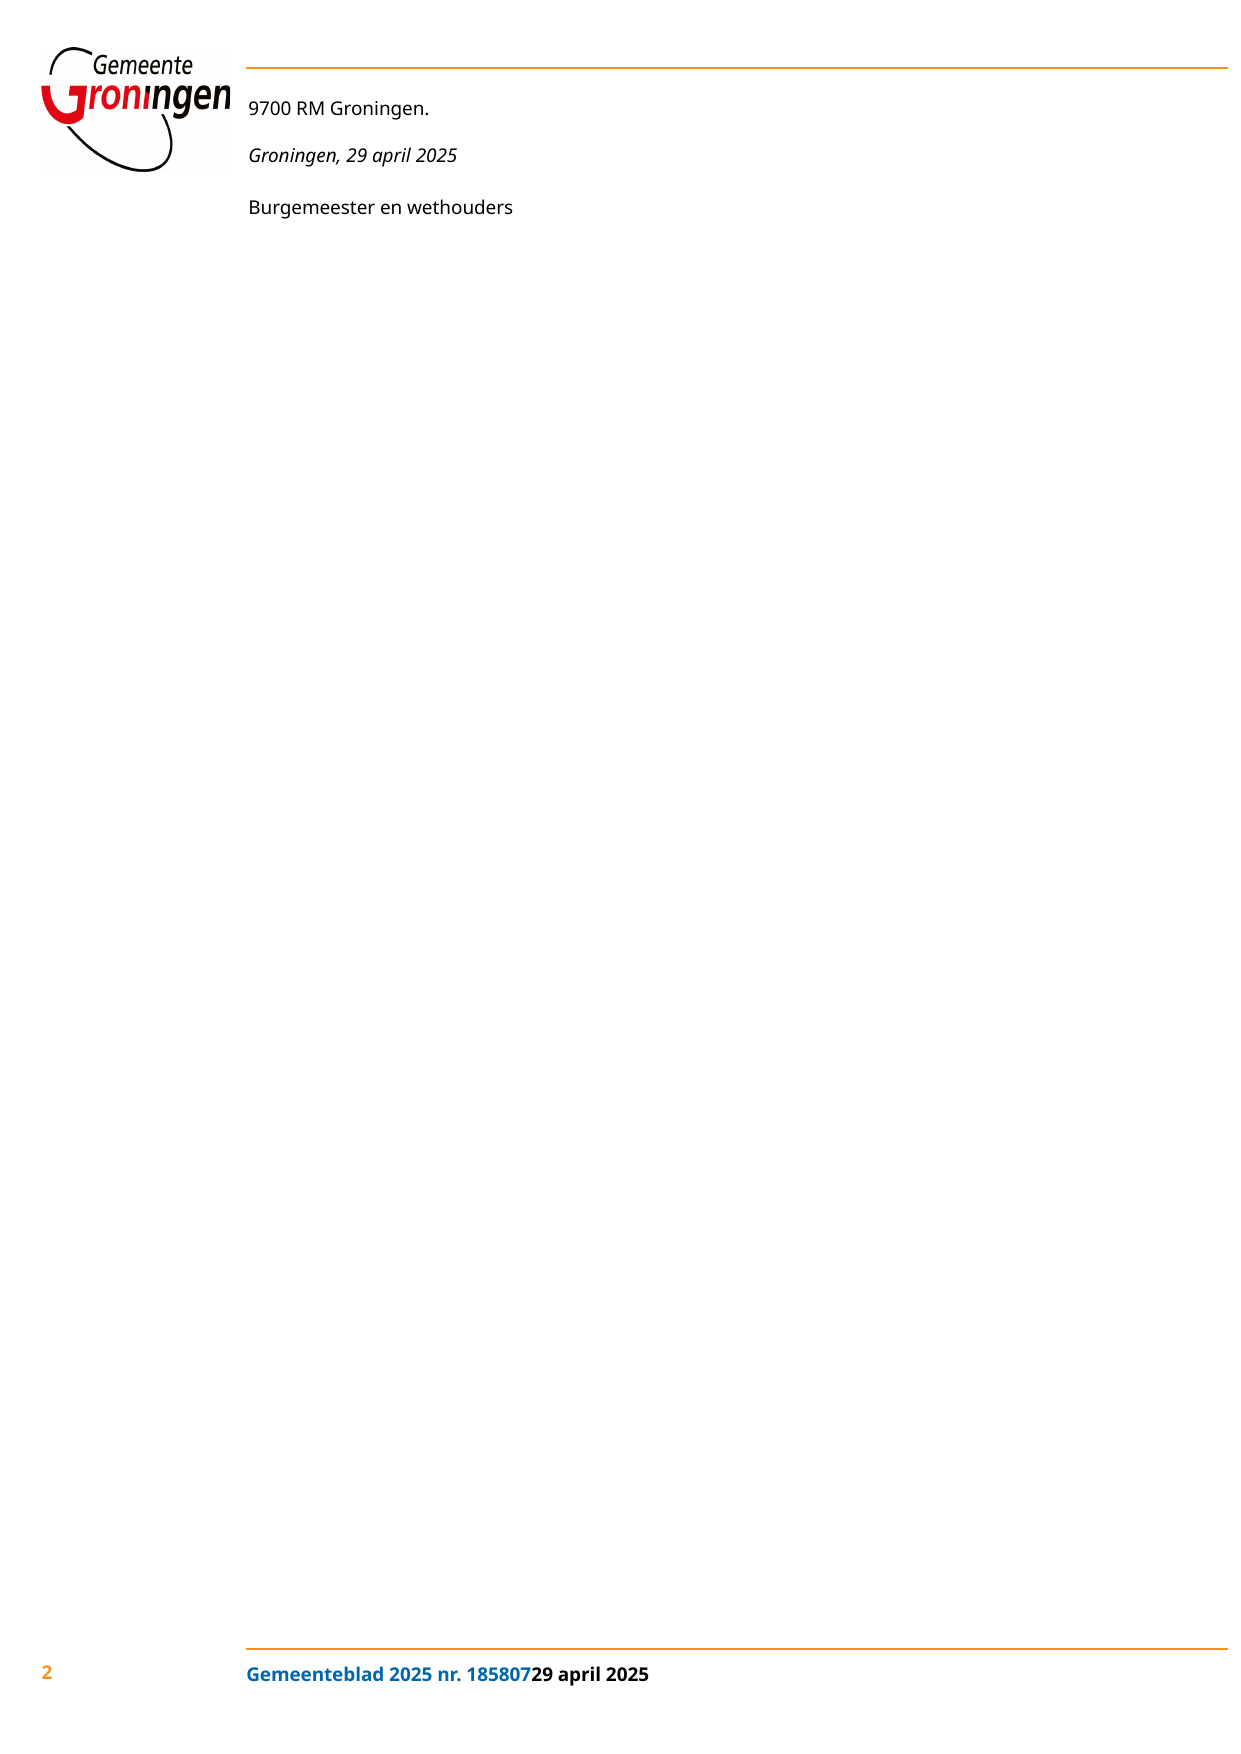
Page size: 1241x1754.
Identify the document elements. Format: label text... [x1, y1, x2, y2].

picture [41, 47, 231, 172]
text Groningen, 29 april 2025 [248, 143, 1152, 168]
text 9700 RM Groningen. [248, 95, 1152, 121]
text Burgemeester en wethouders [248, 194, 1152, 220]
